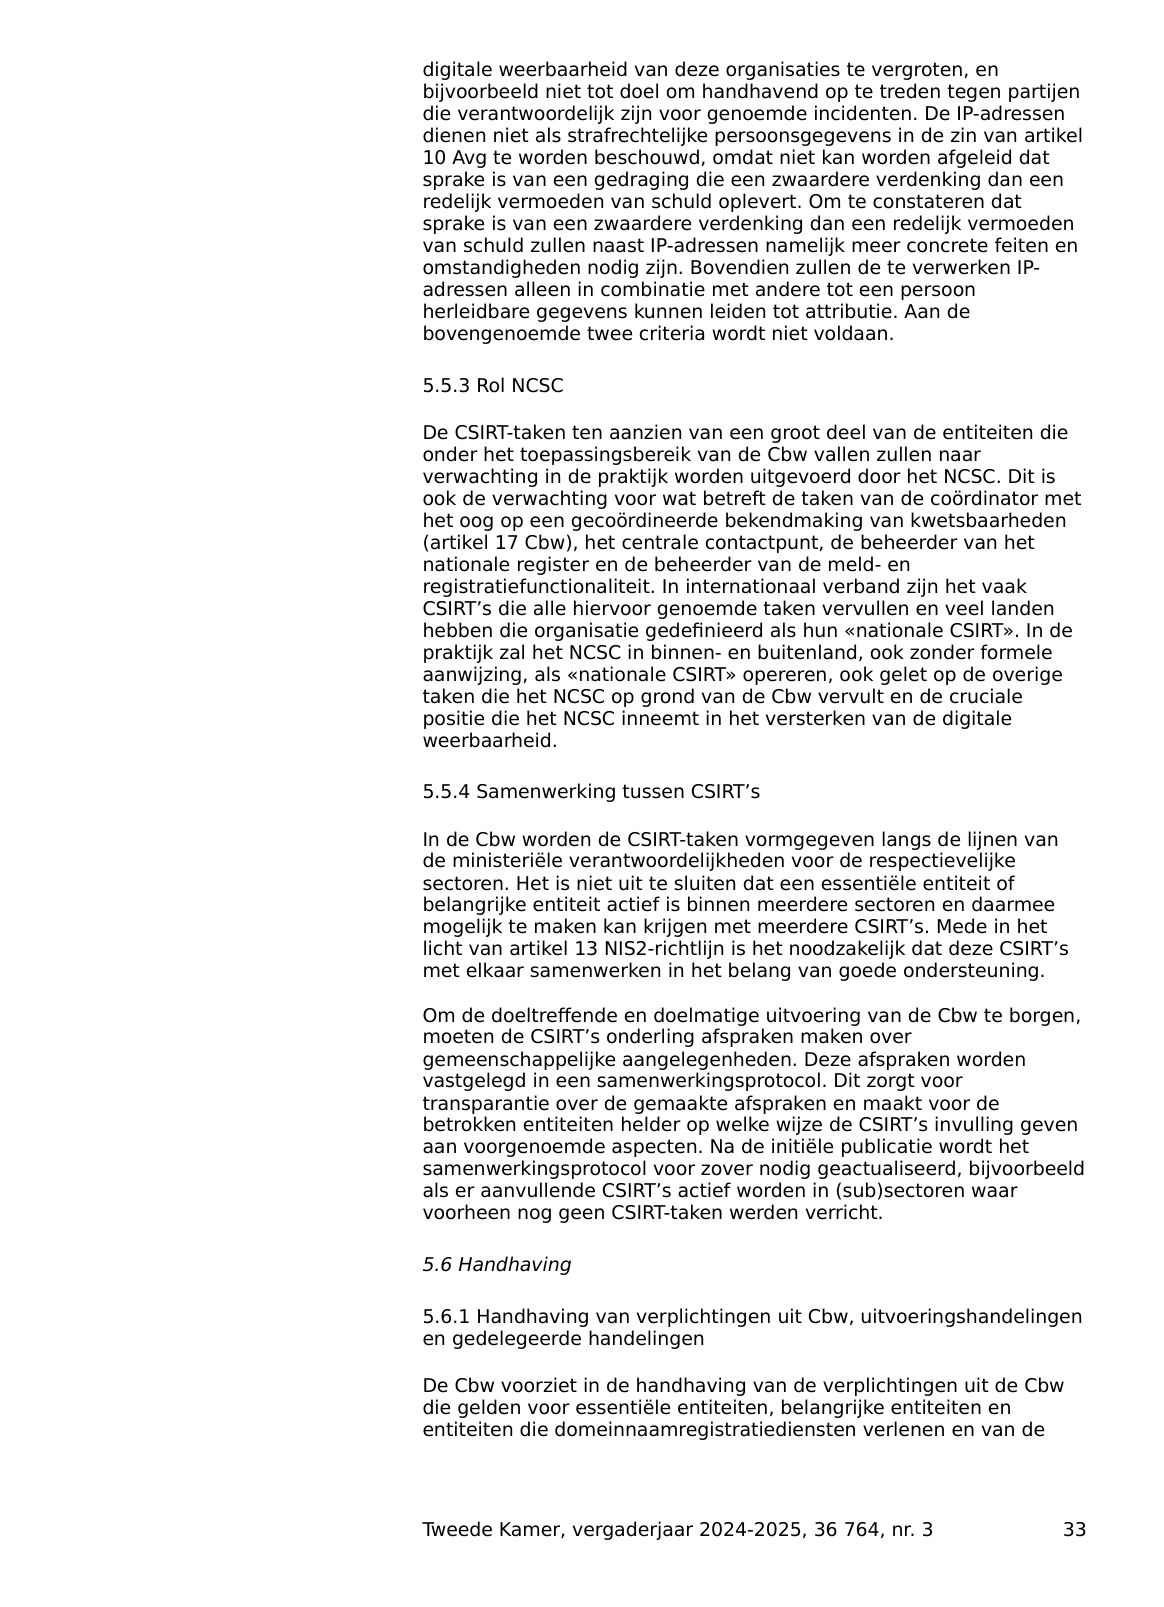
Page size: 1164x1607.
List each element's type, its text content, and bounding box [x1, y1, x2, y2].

subtitle 5.6 Handhaving [422, 1254, 1087, 1276]
subtitle 5.5.4 Samenwerking tussen CSIRT’s [422, 781, 1087, 803]
text Om de doeltreffende en doelmatige uitvoering van de Cbw te borgen, moeten de CSIRT’s onderling afspraken maken over gemeenschappelijke aangelegenheden. Deze afspraken worden vastgelegd in een samenwerkingsprotocol. Dit zorgt voor transparantie over de gemaakte afspraken en maakt voor de betrokken entiteiten helder op welke wijze de CSIRT’s invulling geven aan voorgenoemde aspecten. Na de initiële publicatie wordt het samenwerkingsprotocol voor zover nodig geactualiseerd, bijvoorbeeld als er aanvullende CSIRT’s actief worden in (sub)sectoren waar voorheen nog geen CSIRT-taken werden verricht. [422, 1004, 1087, 1224]
text digitale weerbaarheid van deze organisaties te vergroten, en bijvoorbeeld niet tot doel om handhavend op te treden tegen partijen die verantwoordelijk zijn voor genoemde incidenten. De IP-adressen dienen niet als strafrechtelijke persoonsgegevens in de zin van artikel 10 Avg te worden beschouwd, omdat niet kan worden afgeleid dat sprake is van een gedraging die een zwaardere verdenking dan een redelijk vermoeden van schuld oplevert. Om te constateren dat sprake is van een zwaardere verdenking dan een redelijk vermoeden van schuld zullen naast IP-adressen namelijk meer concrete feiten en omstandigheden nodig zijn. Bovendien zullen de te verwerken IP-adressen alleen in combinatie met andere tot een persoon herleidbare gegevens kunnen leiden tot attributie. Aan de bovengenoemde twee criteria wordt niet voldaan. [422, 59, 1087, 345]
text In de Cbw worden de CSIRT-taken vormgegeven langs de lijnen van de ministeriële verantwoordelijkheden voor de respectievelijke sectoren. Het is niet uit te sluiten dat een essentiële entiteit of belangrijke entiteit actief is binnen meerdere sectoren en daarmee mogelijk te maken kan krijgen met meerdere CSIRT’s. Mede in het licht van artikel 13 NIS2-richtlijn is het noodzakelijk dat deze CSIRT’s met elkaar samenwerken in het belang van goede ondersteuning. [422, 828, 1087, 982]
text De CSIRT-taken ten aanzien van een groot deel van de entiteiten die onder het toepassingsbereik van de Cbw vallen zullen naar verwachting in de praktijk worden uitgevoerd door het NCSC. Dit is ook de verwachting voor wat betreft de taken van de coördinator met het oog op een gecoördineerde bekendmaking van kwetsbaarheden (artikel 17 Cbw), het centrale contactpunt, de beheerder van het nationale register en de beheerder van de meld- en registratiefunctionaliteit. In internationaal verband zijn het vaak CSIRT’s die alle hiervoor genoemde taken vervullen en veel landen hebben die organisatie gedefinieerd als hun «nationale CSIRT». In de praktijk zal het NCSC in binnen- en buitenland, ook zonder formele aanwijzing, als «nationale CSIRT» opereren, ook gelet op de overige taken die het NCSC op grond van de Cbw vervult en de cruciale positie die het NCSC inneemt in het versterken van de digitale weerbaarheid. [422, 422, 1087, 751]
subtitle 5.5.3 Rol NCSC [422, 375, 1087, 397]
subtitle 5.6.1 Handhaving van verplichtingen uit Cbw, uitvoeringshandelingen en gedelegeerde handelingen [422, 1306, 1087, 1350]
text De Cbw voorziet in de handhaving van de verplichtingen uit de Cbw die gelden voor essentiële entiteiten, belangrijke entiteiten en entiteiten die domeinnaamregistratiediensten verlenen en van de [422, 1375, 1087, 1441]
